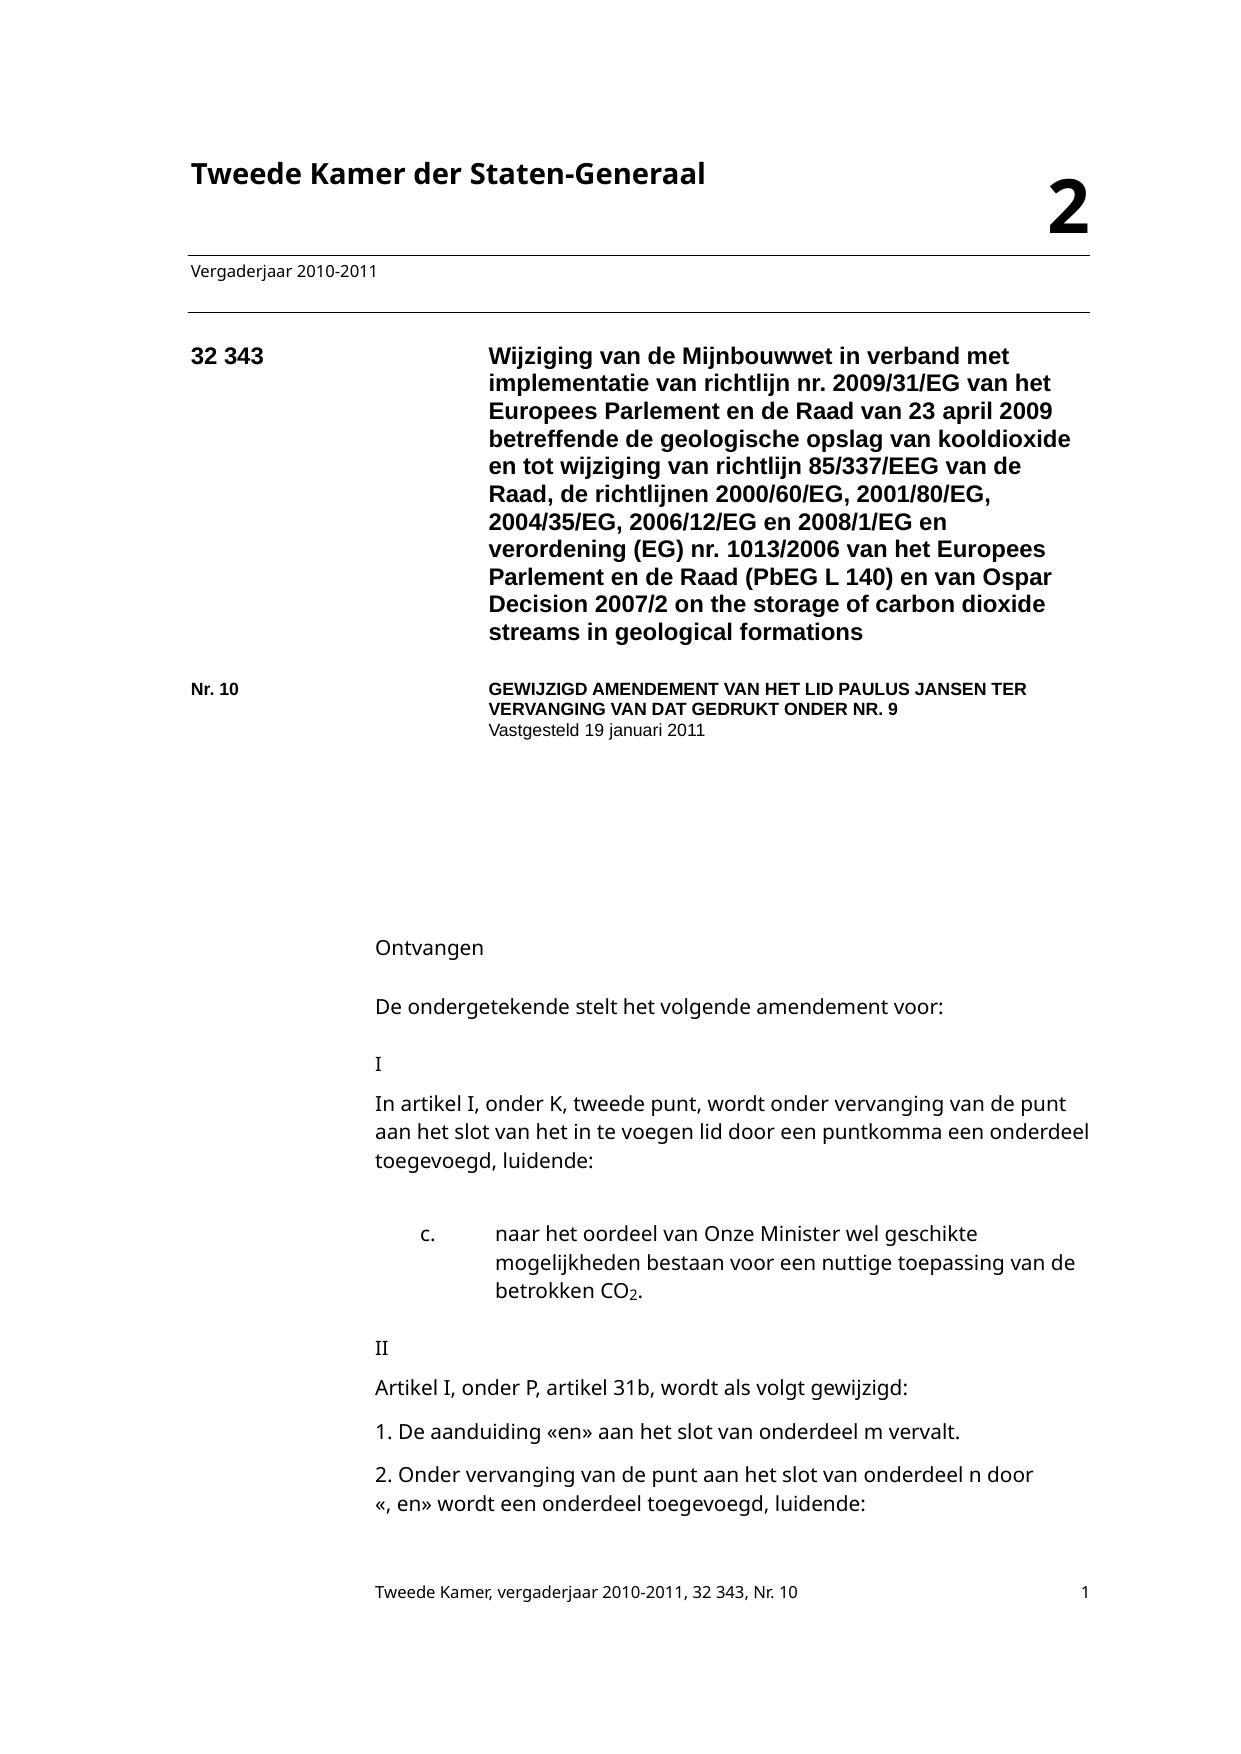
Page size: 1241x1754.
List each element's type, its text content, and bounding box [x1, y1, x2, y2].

table_header Tweede Kamer der Staten-Generaal [188, 150, 909, 255]
text In artikel I, onder K, tweede punt, wordt onder vervanging van de punt aan het slot van het in te voegen lid door een puntkomma een onderdeel toegevoegd, luidende: [375, 1089, 1090, 1174]
text I [375, 1050, 1090, 1077]
text Artikel I, onder P, artikel 31b, wordt als volgt gewijzigd: [375, 1373, 1090, 1402]
text II [375, 1334, 1090, 1362]
table_cell GEWIJZIGD AMENDEMENT VAN HET LID PAULUS JANSEN TER VERVANGING VAN DAT GEDRUKT ONDER NR. 9 Vastgesteld 19 januari 2011 [485, 675, 1090, 815]
table_cell Nr. 10 [188, 675, 485, 815]
table_header 2 [910, 150, 1090, 255]
table_cell Vergaderjaar 2010-2011 [188, 256, 485, 312]
text 1. De aanduiding «en» aan het slot van onderdeel m vervalt. [375, 1417, 1090, 1445]
table_cell [188, 313, 485, 339]
text 2. Onder vervanging van de punt aan het slot van onderdeel n door «, en» wordt een onderdeel toegevoegd, luidende: [375, 1460, 1090, 1517]
table_cell 32 343 [188, 339, 485, 675]
table_cell [485, 256, 1090, 312]
list naar het oordeel van Onze Minister wel geschikte mogelijkheden bestaan voor een nuttige toepassing van de betrokken CO2. [420, 1219, 1090, 1304]
text Ontvangen [375, 933, 1090, 962]
text De ondergetekende stelt het volgende amendement voor: [375, 992, 1090, 1020]
table_cell [485, 313, 1090, 339]
table_cell Wijziging van de Mijnbouwwet in verband met implementatie van richtlijn nr. 2009/31/EG van het Europees Parlement en de Raad van 23 april 2009 betreffende de geologische opslag van kooldioxide en tot wijziging van richtlijn 85/337/EEG van de Raad, de richtlijnen 2000/60/EG, 2001/80/EG, 2004/35/EG, 2006/12/EG en 2008/1/EG en verordening (EG) nr. 1013/2006 van het Europees Parlement en de Raad (PbEG L 140) en van Ospar Decision 2007/2 on the storage of carbon dioxide streams in geological formations [485, 339, 1090, 675]
